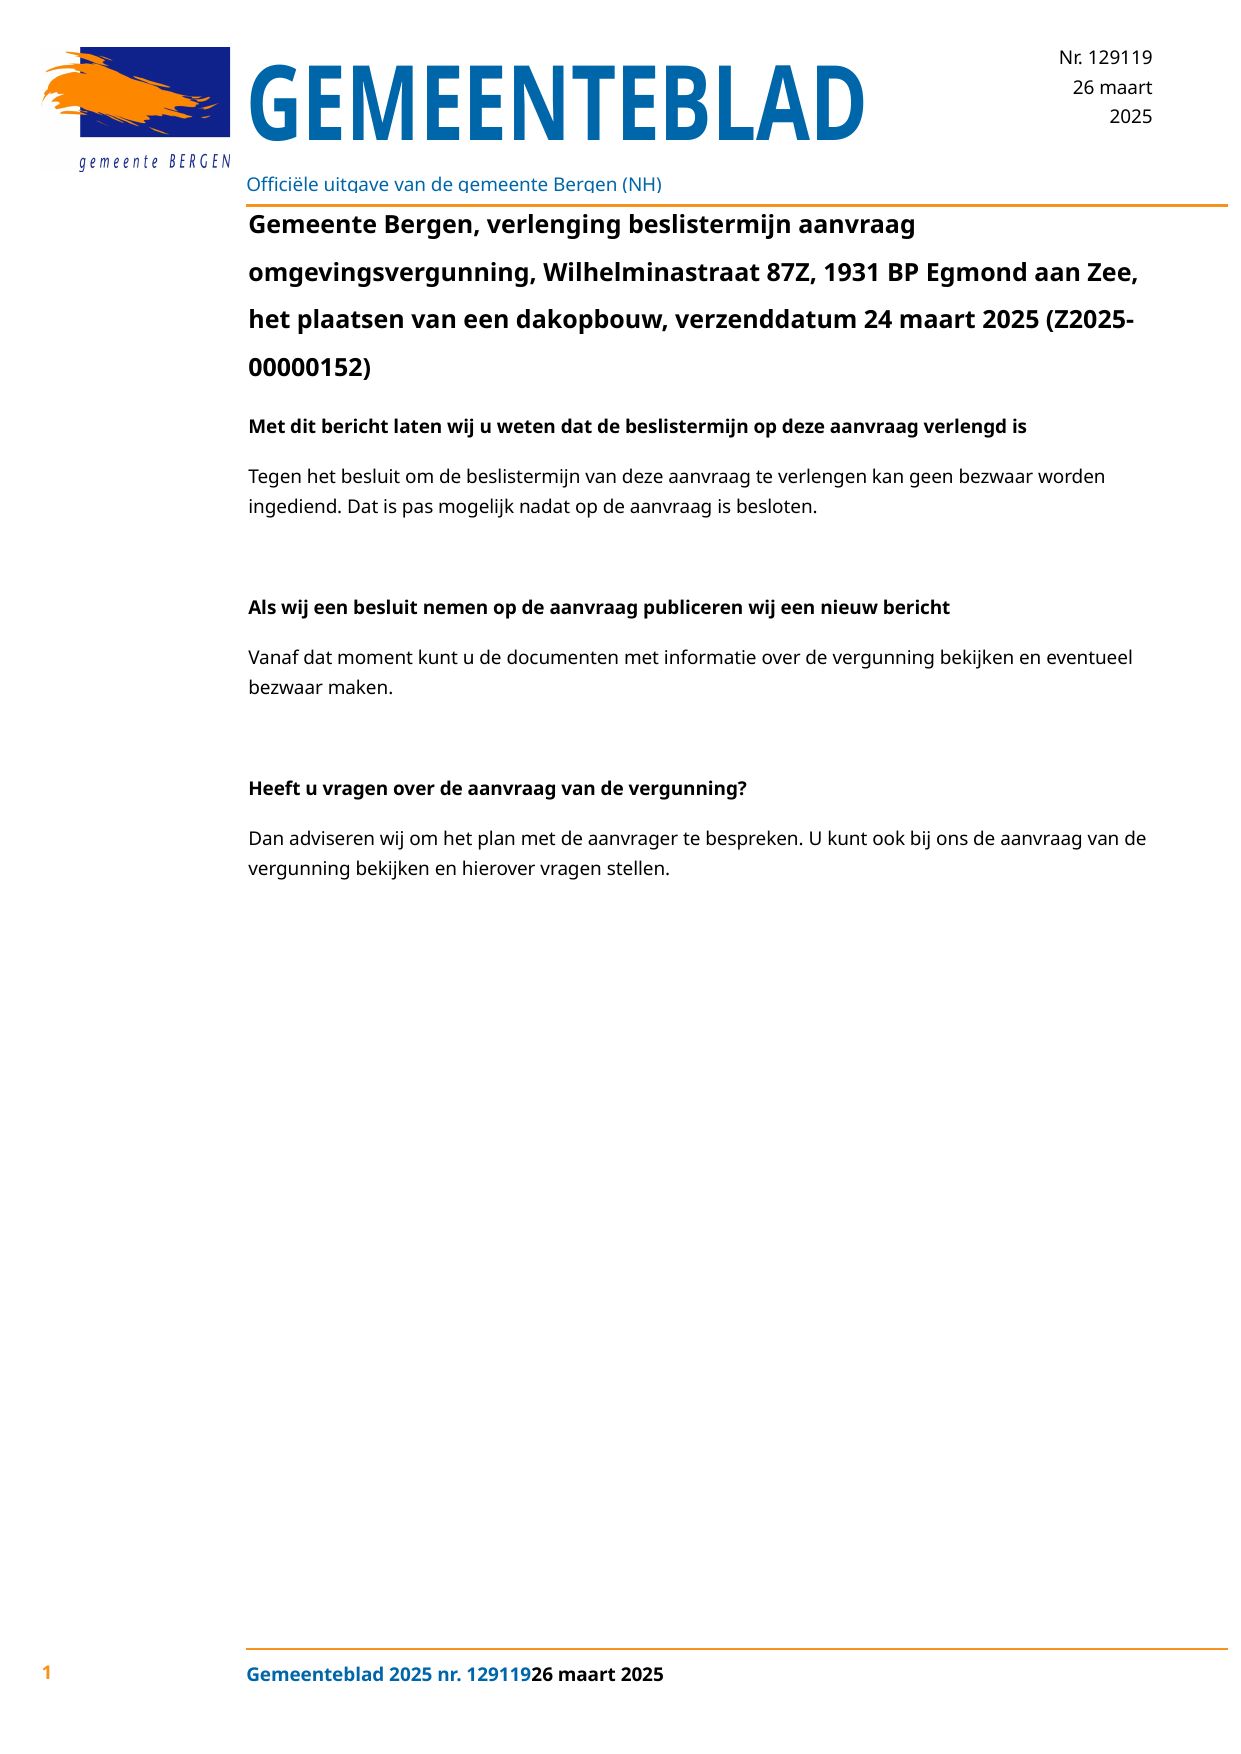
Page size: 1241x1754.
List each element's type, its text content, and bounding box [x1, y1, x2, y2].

text Dan adviseren wij om het plan met de aanvrager te bespreken. U kunt ook bij ons de aanvraag van de vergunning bekijken en hierover vragen stellen. [248, 825, 1152, 881]
text Gemeente Bergen, verlenging beslistermijn aanvraag omgevingsvergunning, Wilhelminastraat 87Z, 1931 BP Egmond aan Zee, het plaatsen van een dakopbouw, verzenddatum 24 maart 2025 (Z2025-00000152) [248, 207, 1152, 384]
picture [41, 47, 231, 172]
text Met dit bericht laten wij u weten dat de beslistermijn op deze aanvraag verlengd is [248, 413, 1152, 439]
text Vanaf dat moment kunt u de documenten met informatie over de vergunning bekijken en eventueel bezwaar maken. [248, 644, 1152, 700]
text Tegen het besluit om de beslistermijn van deze aanvraag te verlengen kan geen bezwaar worden ingediend. Dat is pas mogelijk nadat op de aanvraag is besloten. [248, 463, 1152, 519]
text Heeft u vragen over de aanvraag van de vergunning? [248, 775, 1152, 801]
text Als wij een besluit nemen op de aanvraag publiceren wij een nieuw bericht [248, 594, 1152, 620]
